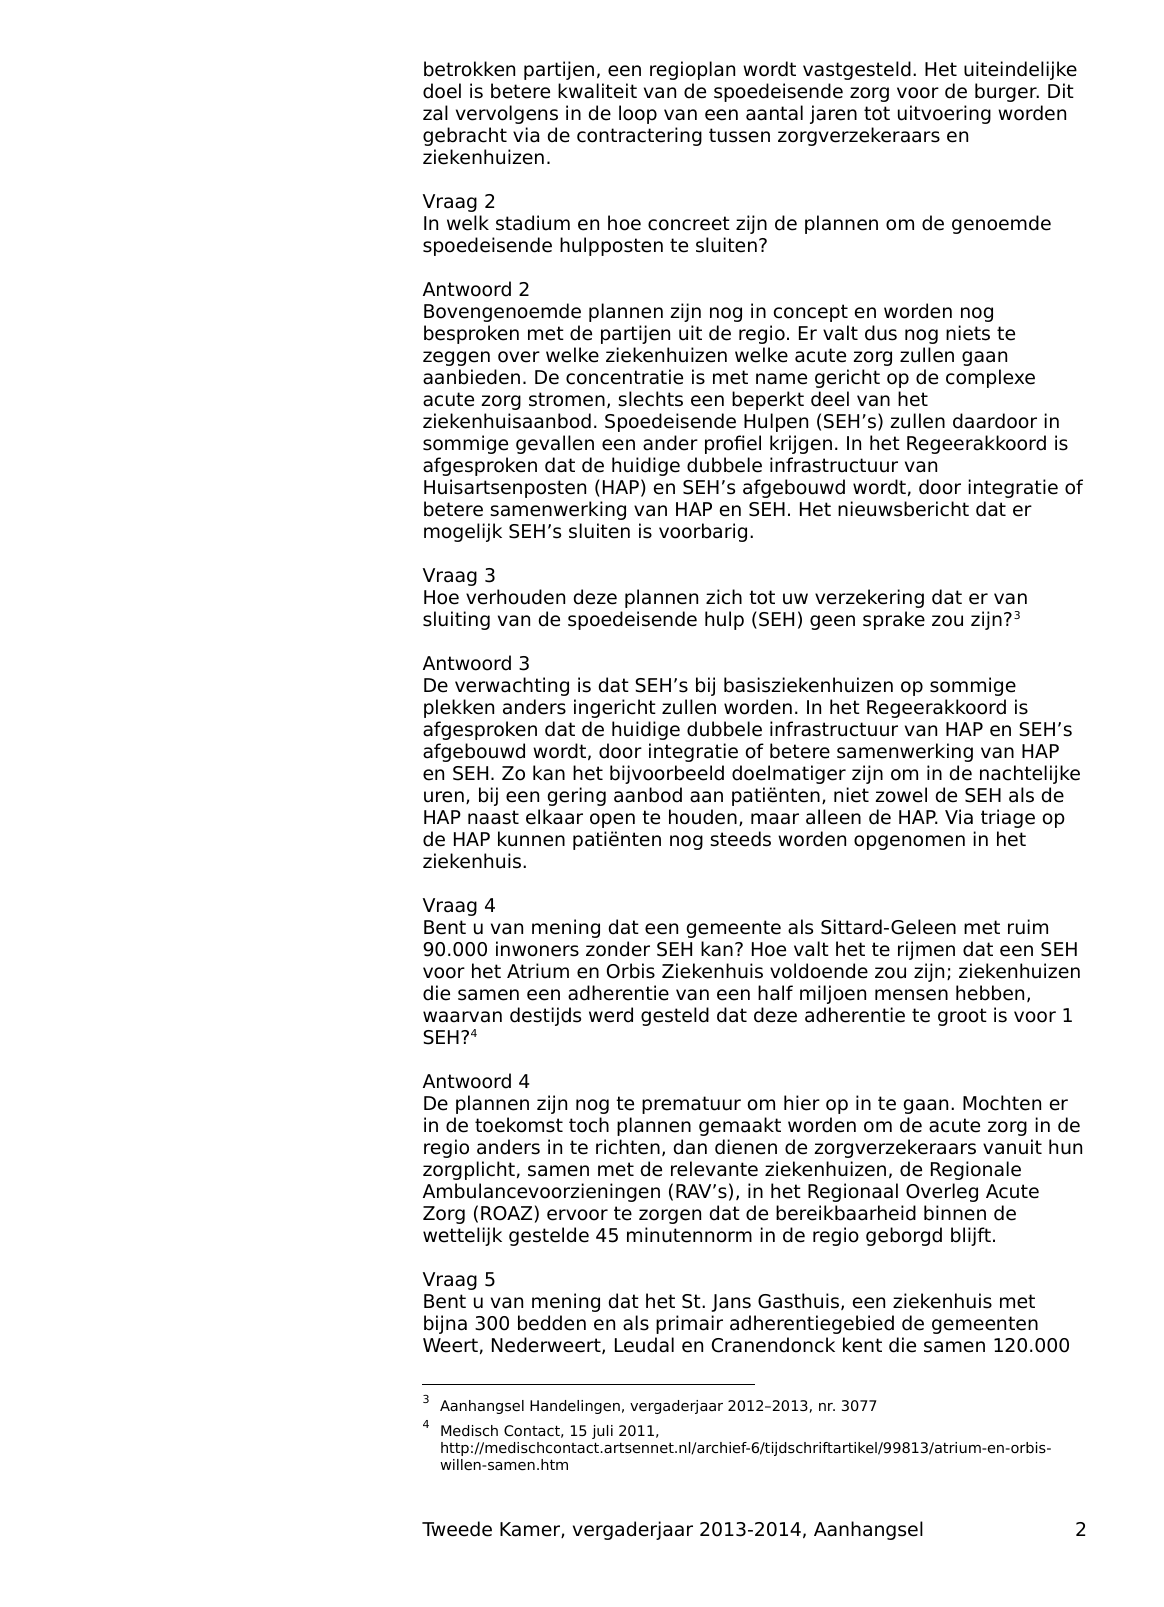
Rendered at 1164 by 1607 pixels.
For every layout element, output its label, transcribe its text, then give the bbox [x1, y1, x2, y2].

text Vraag 4 [422, 895, 1087, 917]
text Hoe verhouden deze plannen zich tot uw verzekering dat er van sluiting van de spoedeisende hulp (SEH) geen sprake zou zijn? [422, 587, 1087, 631]
text In welk stadium en hoe concreet zijn de plannen om de genoemde spoedeisende hulpposten te sluiten? [422, 213, 1087, 257]
text Vraag 3 [422, 565, 1087, 587]
text Bovengenoemde plannen zijn nog in concept en worden nog besproken met de partijen uit de regio. Er valt dus nog niets te zeggen over welke ziekenhuizen welke acute zorg zullen gaan aanbieden. De concentratie is met name gericht op de complexe acute zorg stromen, slechts een beperkt deel van het ziekenhuisaanbod. Spoedeisende Hulpen (SEH’s) zullen daardoor in sommige gevallen een ander profiel krijgen. In het Regeerakkoord is afgesproken dat de huidige dubbele infrastructuur van Huisartsenposten (HAP) en SEH’s afgebouwd wordt, door integratie of betere samenwerking van HAP en SEH. Het nieuwsbericht dat er mogelijk SEH’s sluiten is voorbarig. [422, 301, 1087, 543]
text De plannen zijn nog te prematuur om hier op in te gaan. Mochten er in de toekomst toch plannen gemaakt worden om de acute zorg in de regio anders in te richten, dan dienen de zorgverzekeraars vanuit hun zorgplicht, samen met de relevante ziekenhuizen, de Regionale Ambulancevoorzieningen (RAV’s), in het Regionaal Overleg Acute Zorg (ROAZ) ervoor te zorgen dat de bereikbaarheid binnen de wettelijk gestelde 45 minutennorm in de regio geborgd blijft. [422, 1093, 1087, 1247]
text De verwachting is dat SEH’s bij basisziekenhuizen op sommige plekken anders ingericht zullen worden. In het Regeerakkoord is afgesproken dat de huidige dubbele infrastructuur van HAP en SEH’s afgebouwd wordt, door integratie of betere samenwerking van HAP en SEH. Zo kan het bijvoorbeeld doelmatiger zijn om in de nachtelijke uren, bij een gering aanbod aan patiënten, niet zowel de SEH als de HAP naast elkaar open te houden, maar alleen de HAP. Via triage op de HAP kunnen patiënten nog steeds worden opgenomen in het ziekenhuis. [422, 675, 1087, 873]
text Medisch Contact, 15 juli 2011, http://medischcontact.artsennet.nl/archief-6/tijdschriftartikel/99813/atrium-en-orbis-willen-samen.htm [422, 1418, 1087, 1474]
text Bent u van mening dat een gemeente als Sittard-Geleen met ruim 90.000 inwoners zonder SEH kan? Hoe valt het te rijmen dat een SEH voor het Atrium en Orbis Ziekenhuis voldoende zou zijn; ziekenhuizen die samen een adherentie van een half miljoen mensen hebben, waarvan destijds werd gesteld dat deze adherentie te groot is voor 1 SEH? [422, 917, 1087, 1049]
text Bent u van mening dat het St. Jans Gasthuis, een ziekenhuis met bijna 300 bedden en als primair adherentiegebied de gemeenten Weert, Nederweert, Leudal en Cranendonck kent die samen 120.000 [422, 1291, 1087, 1357]
text Antwoord 3 [422, 653, 1087, 675]
text Vraag 2 [422, 191, 1087, 213]
text Antwoord 2 [422, 279, 1087, 301]
text Aanhangsel Handelingen, vergaderjaar 2012–2013, nr. 3077 [422, 1393, 1087, 1416]
text Antwoord 4 [422, 1071, 1087, 1093]
text Vraag 5 [422, 1269, 1087, 1291]
text betrokken partijen, een regioplan wordt vastgesteld. Het uiteindelijke doel is betere kwaliteit van de spoedeisende zorg voor de burger. Dit zal vervolgens in de loop van een aantal jaren tot uitvoering worden gebracht via de contractering tussen zorgverzekeraars en ziekenhuizen. [422, 59, 1087, 169]
